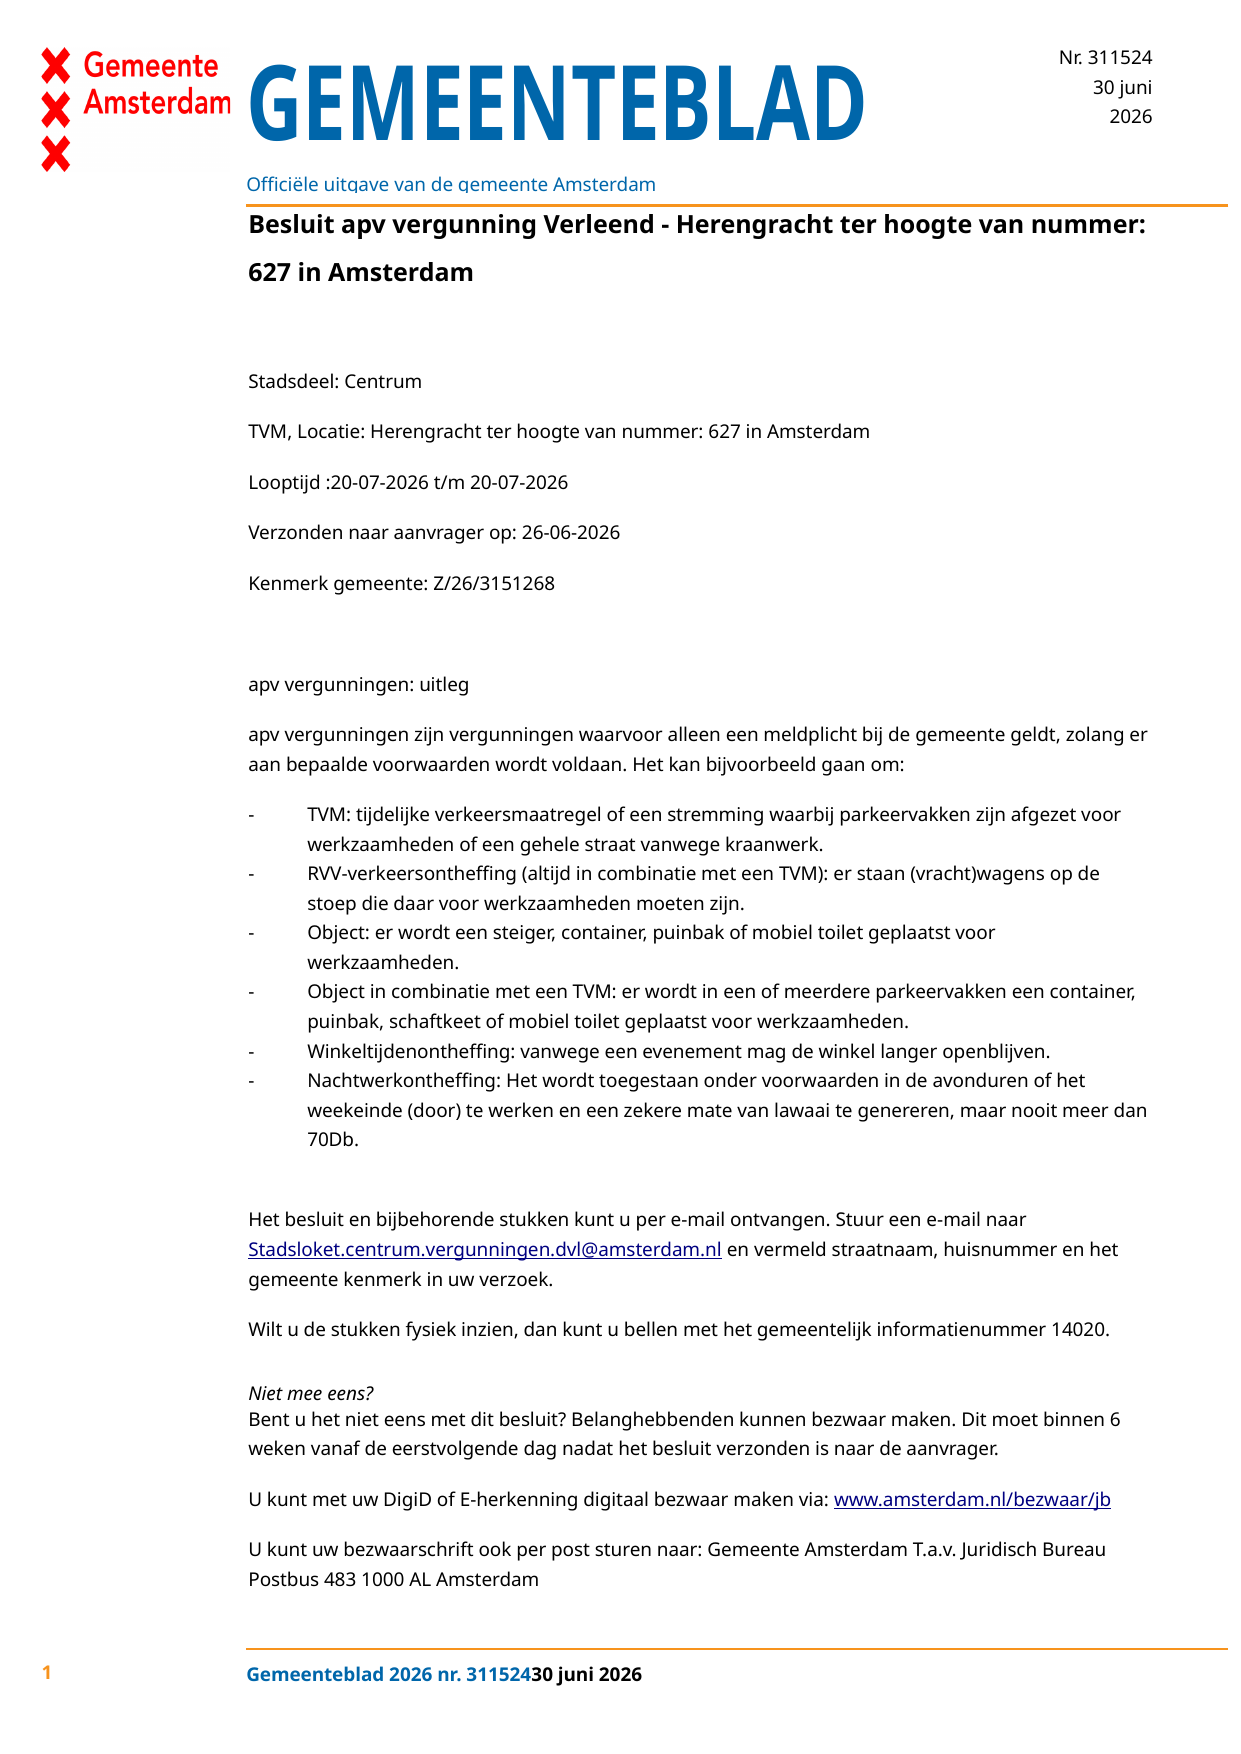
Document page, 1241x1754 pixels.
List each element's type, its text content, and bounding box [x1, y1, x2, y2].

list Nachtwerkontheffing: Het wordt toegestaan onder voorwaarden in de avonduren of het weekeinde (door) te werken en een zekere mate van lawaai te genereren, maar nooit meer dan 70Db. [248, 1067, 1152, 1152]
list Object: er wordt een steiger, container, puinbak of mobiel toilet geplaatst voor werkzaamheden. [248, 919, 1152, 975]
text apv vergunningen zijn vergunningen waarvoor alleen een meldplicht bij de gemeente geldt, zolang er aan bepaalde voorwaarden wordt voldaan. Het kan bijvoorbeeld gaan om: [248, 721, 1152, 777]
text Looptijd :20-07-2026 t/m 20-07-2026 [248, 469, 1152, 495]
text Wilt u de stukken fysiek inzien, dan kunt u bellen met het gemeentelijk informatienummer 14020. [248, 1316, 1152, 1342]
text Bent u het niet eens met dit besluit? Belanghebbenden kunnen bezwaar maken. Dit moet binnen 6 weken vanaf de eerstvolgende dag nadat het besluit verzonden is naar de aanvrager. [248, 1406, 1152, 1461]
text Verzonden naar aanvrager op: 26-06-2026 [248, 519, 1152, 545]
list TVM: tijdelijke verkeersmaatregel of een stremming waarbij parkeervakken zijn afgezet voor werkzaamheden of een gehele straat vanwege kraanwerk. [248, 801, 1152, 857]
text U kunt met uw DigiD of E-herkenning digitaal bezwaar maken via: www.amsterdam.nl/bezwaar/jb [248, 1486, 1152, 1512]
text Stadsdeel: Centrum [248, 368, 1152, 394]
text Kenmerk gemeente: Z/26/3151268 [248, 570, 1152, 596]
text Het besluit en bijbehorende stukken kunt u per e-mail ontvangen. Stuur een e-mail naar Stadsloket.centrum.vergunningen.dvl@amsterdam.nl en vermeld straatnaam, huisnummer en het gemeente kenmerk in uw verzoek. [248, 1207, 1152, 1292]
text U kunt uw bezwaarschrift ook per post sturen naar: Gemeente Amsterdam T.a.v. Juridisch Bureau Postbus 483 1000 AL Amsterdam [248, 1536, 1152, 1592]
list Object in combinatie met een TVM: er wordt in een of meerdere parkeervakken een container, puinbak, schaftkeet of mobiel toilet geplaatst voor werkzaamheden. [248, 979, 1152, 1034]
text apv vergunningen: uitleg [248, 671, 1152, 697]
picture [41, 47, 231, 172]
text TVM, Locatie: Herengracht ter hoogte van nummer: 627 in Amsterdam [248, 419, 1152, 444]
text Niet mee eens? [248, 1380, 1152, 1406]
text Besluit apv vergunning Verleend - Herengracht ter hoogte van nummer: 627 in Amsterdam [248, 207, 1152, 288]
list Winkeltijdenontheffing: vanwege een evenement mag de winkel langer openblijven. [248, 1038, 1152, 1064]
list RVV-verkeersontheffing (altijd in combinatie met een TVM): er staan (vracht)wagens op de stoep die daar voor werkzaamheden moeten zijn. [248, 860, 1152, 916]
